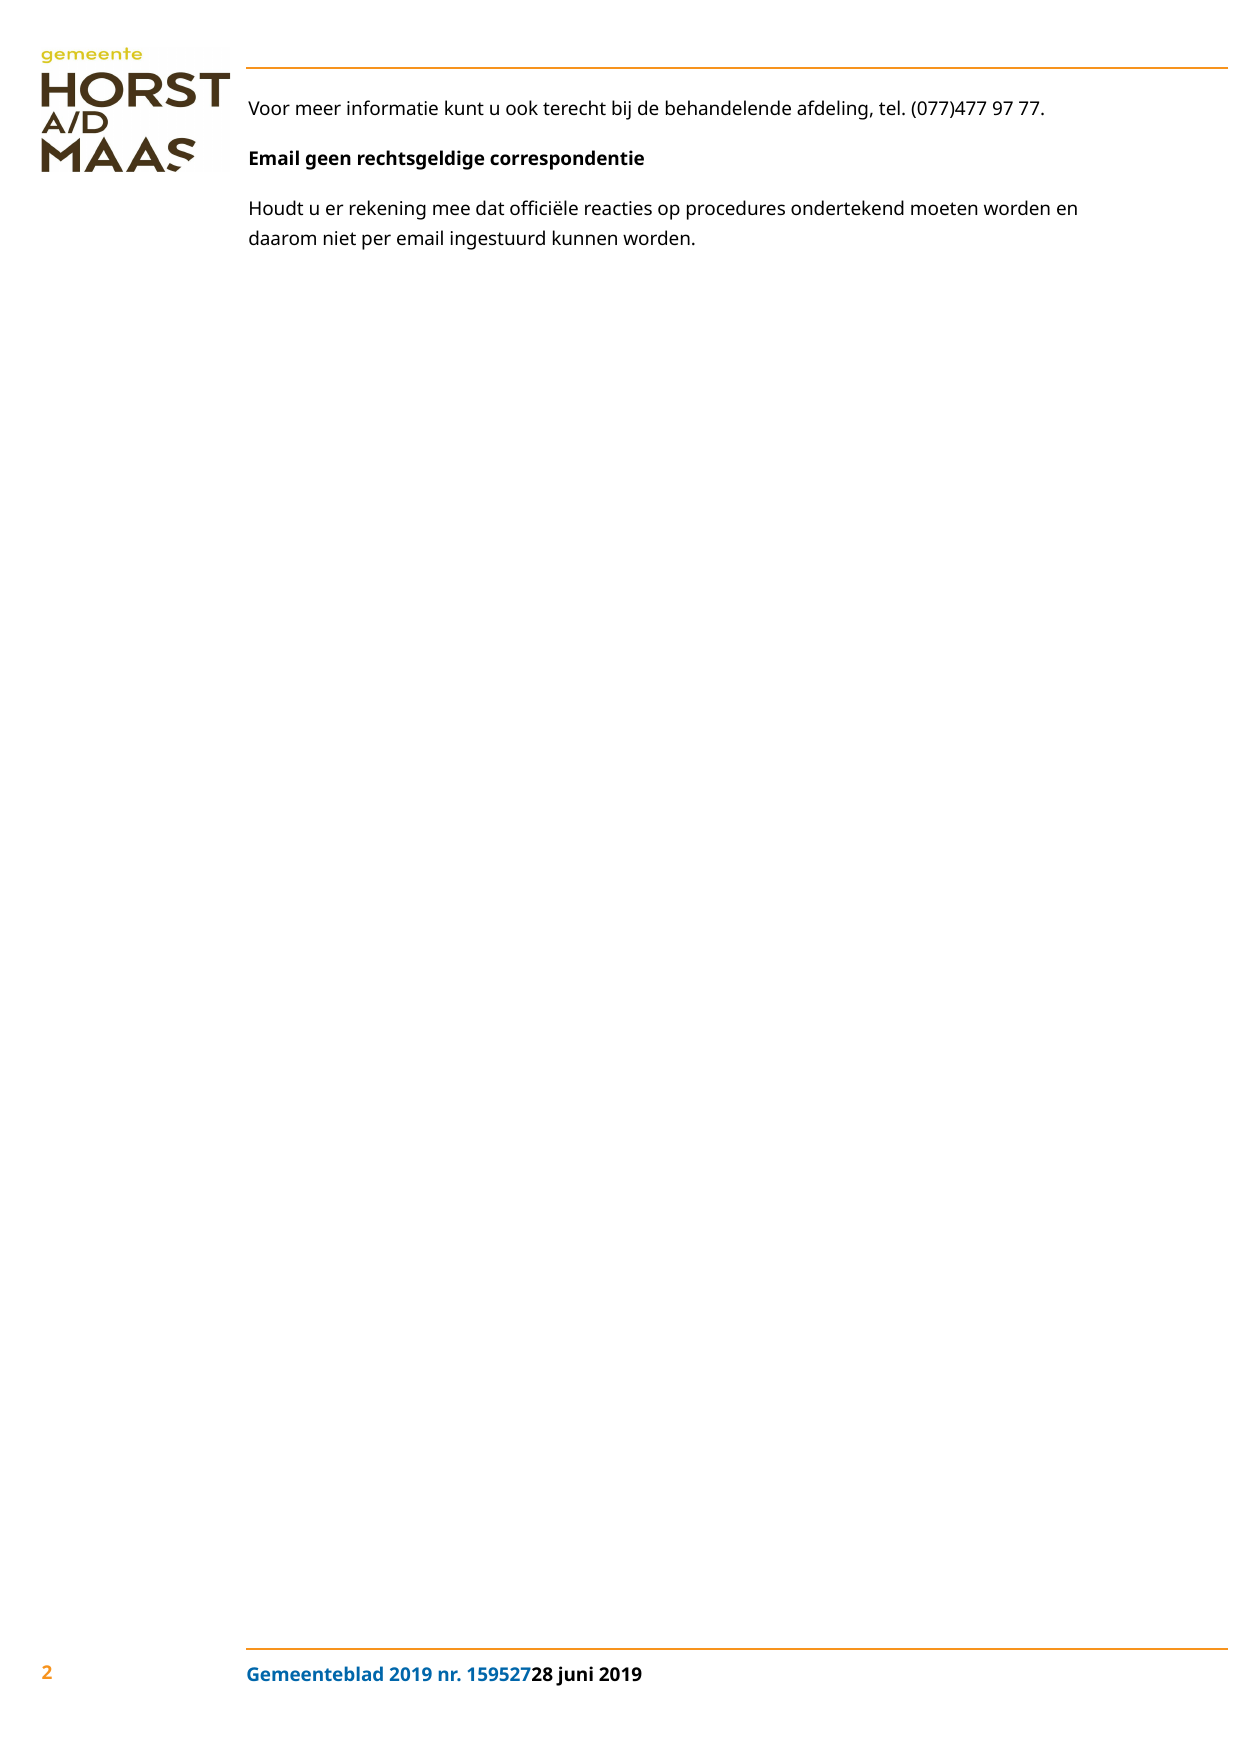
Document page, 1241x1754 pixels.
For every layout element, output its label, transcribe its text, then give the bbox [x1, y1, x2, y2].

text Houdt u er rekening mee dat officiële reacties op procedures ondertekend moeten worden en daarom niet per email ingestuurd kunnen worden. [248, 196, 1152, 251]
picture [41, 47, 231, 172]
text Email geen rechtsgeldige correspondentie [248, 145, 1152, 171]
text Voor meer informatie kunt u ook terecht bij de behandelende afdeling, tel. (077)477 97 77. [248, 95, 1152, 121]
